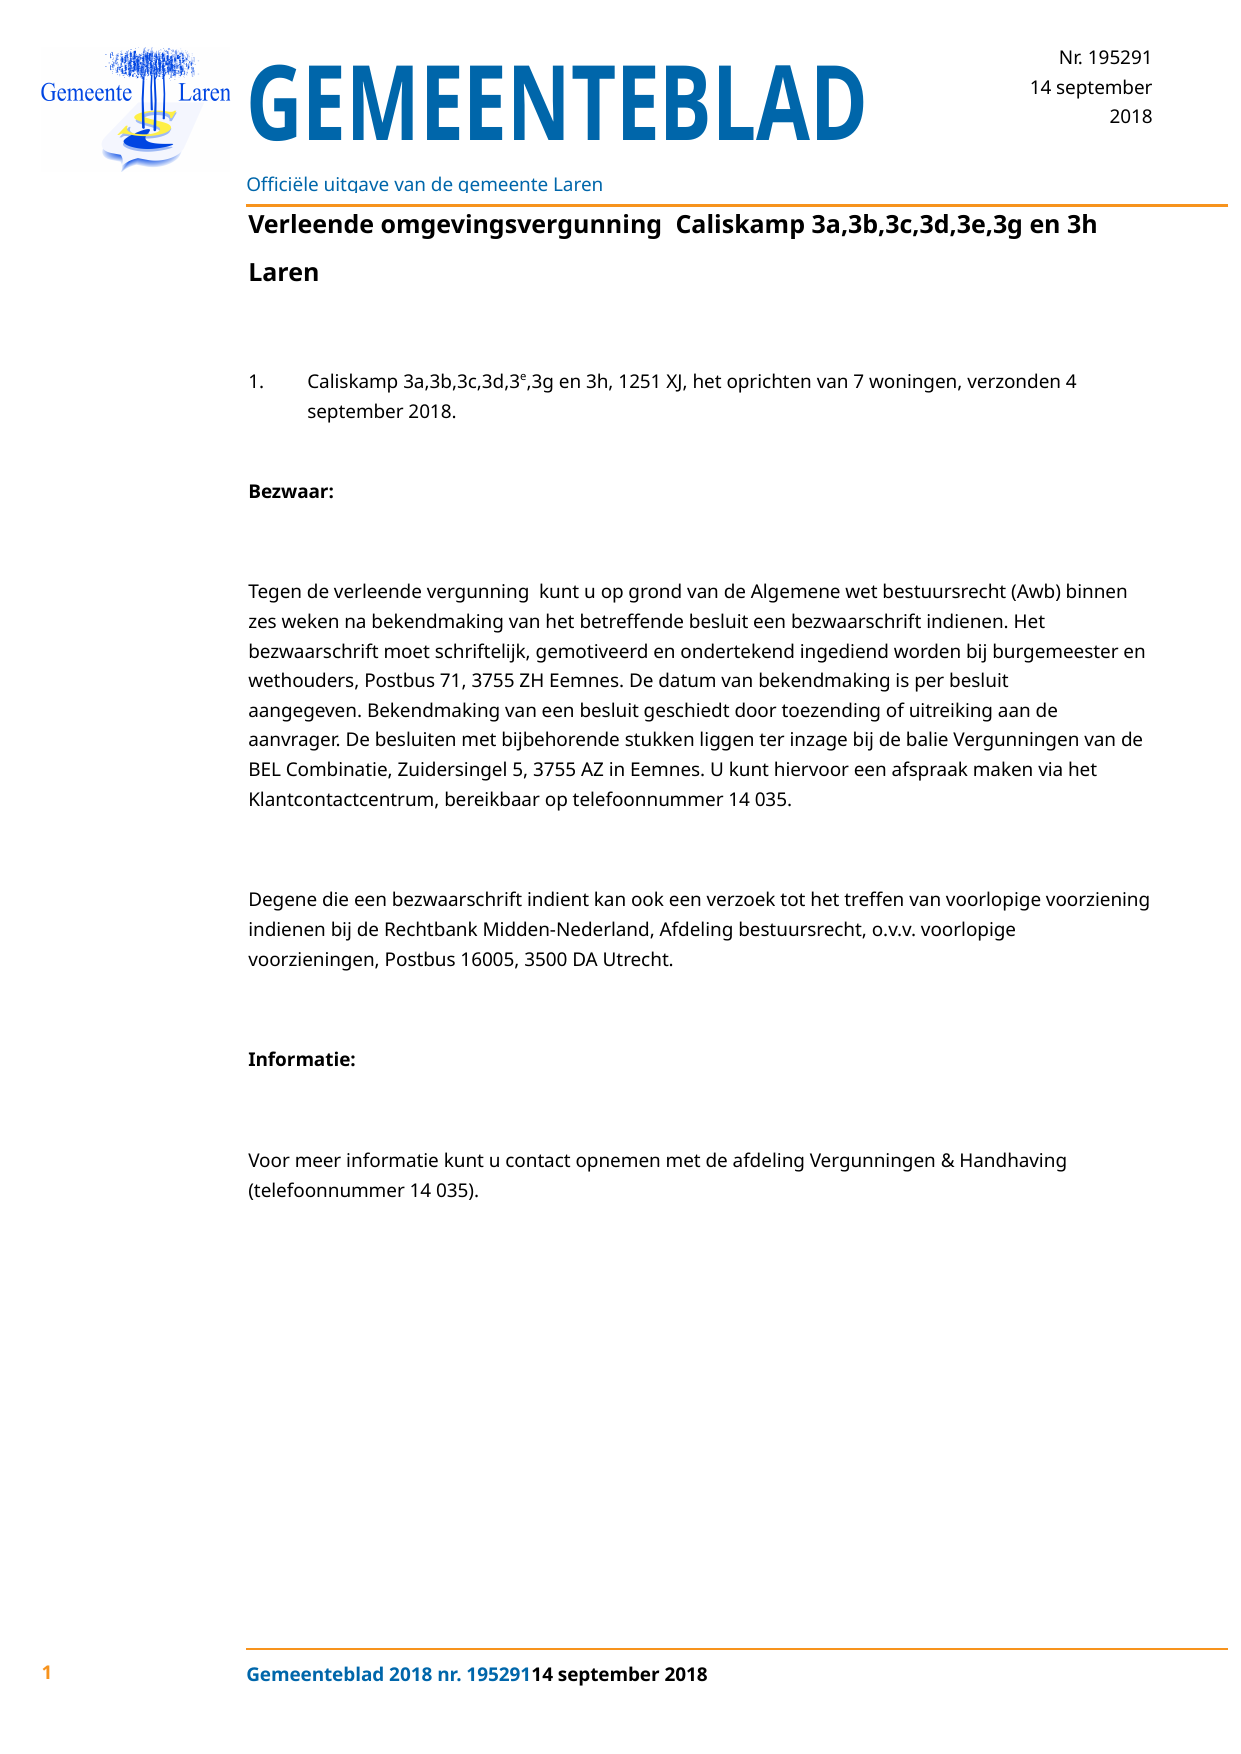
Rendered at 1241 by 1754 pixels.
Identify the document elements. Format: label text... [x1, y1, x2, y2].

text Verleende omgevingsvergunning Caliskamp 3a,3b,3c,3d,3e,3g en 3h Laren [248, 207, 1152, 288]
text Voor meer informatie kunt u contact opnemen met de afdeling Vergunningen & Handhaving (telefoonnummer 14 035). [248, 1147, 1152, 1203]
picture [41, 47, 231, 172]
text Bezwaar: [248, 478, 1152, 504]
text Informatie: [248, 1047, 1152, 1072]
text Degene die een bezwaarschrift indient kan ook een verzoek tot het treffen van voorlopige voorziening indienen bij de Rechtbank Midden-Nederland, Afdeling bestuursrecht, o.v.v. voorlopige voorzieningen, Postbus 16005, 3500 DA Utrecht. [248, 887, 1152, 972]
list Caliskamp 3a,3b,3c,3d,3e,3g en 3h, 1251 XJ, het oprichten van 7 woningen, verzonden 4 september 2018. [248, 368, 1152, 424]
text Tegen de verleende vergunning kunt u op grond van de Algemene wet bestuursrecht (Awb) binnen zes weken na bekendmaking van het betreffende besluit een bezwaarschrift indienen. Het bezwaarschrift moet schriftelijk, gemotiveerd en ondertekend ingediend worden bij burgemeester en wethouders, Postbus 71, 3755 ZH Eemnes. De datum van bekendmaking is per besluit aangegeven. Bekendmaking van een besluit geschiedt door toezending of uitreiking aan de aanvrager. De besluiten met bijbehorende stukken liggen ter inzage bij de balie Vergunningen van de BEL Combinatie, Zuidersingel 5, 3755 AZ in Eemnes. U kunt hiervoor een afspraak maken via het Klantcontactcentrum, bereikbaar op telefoonnummer 14 035. [248, 579, 1152, 812]
